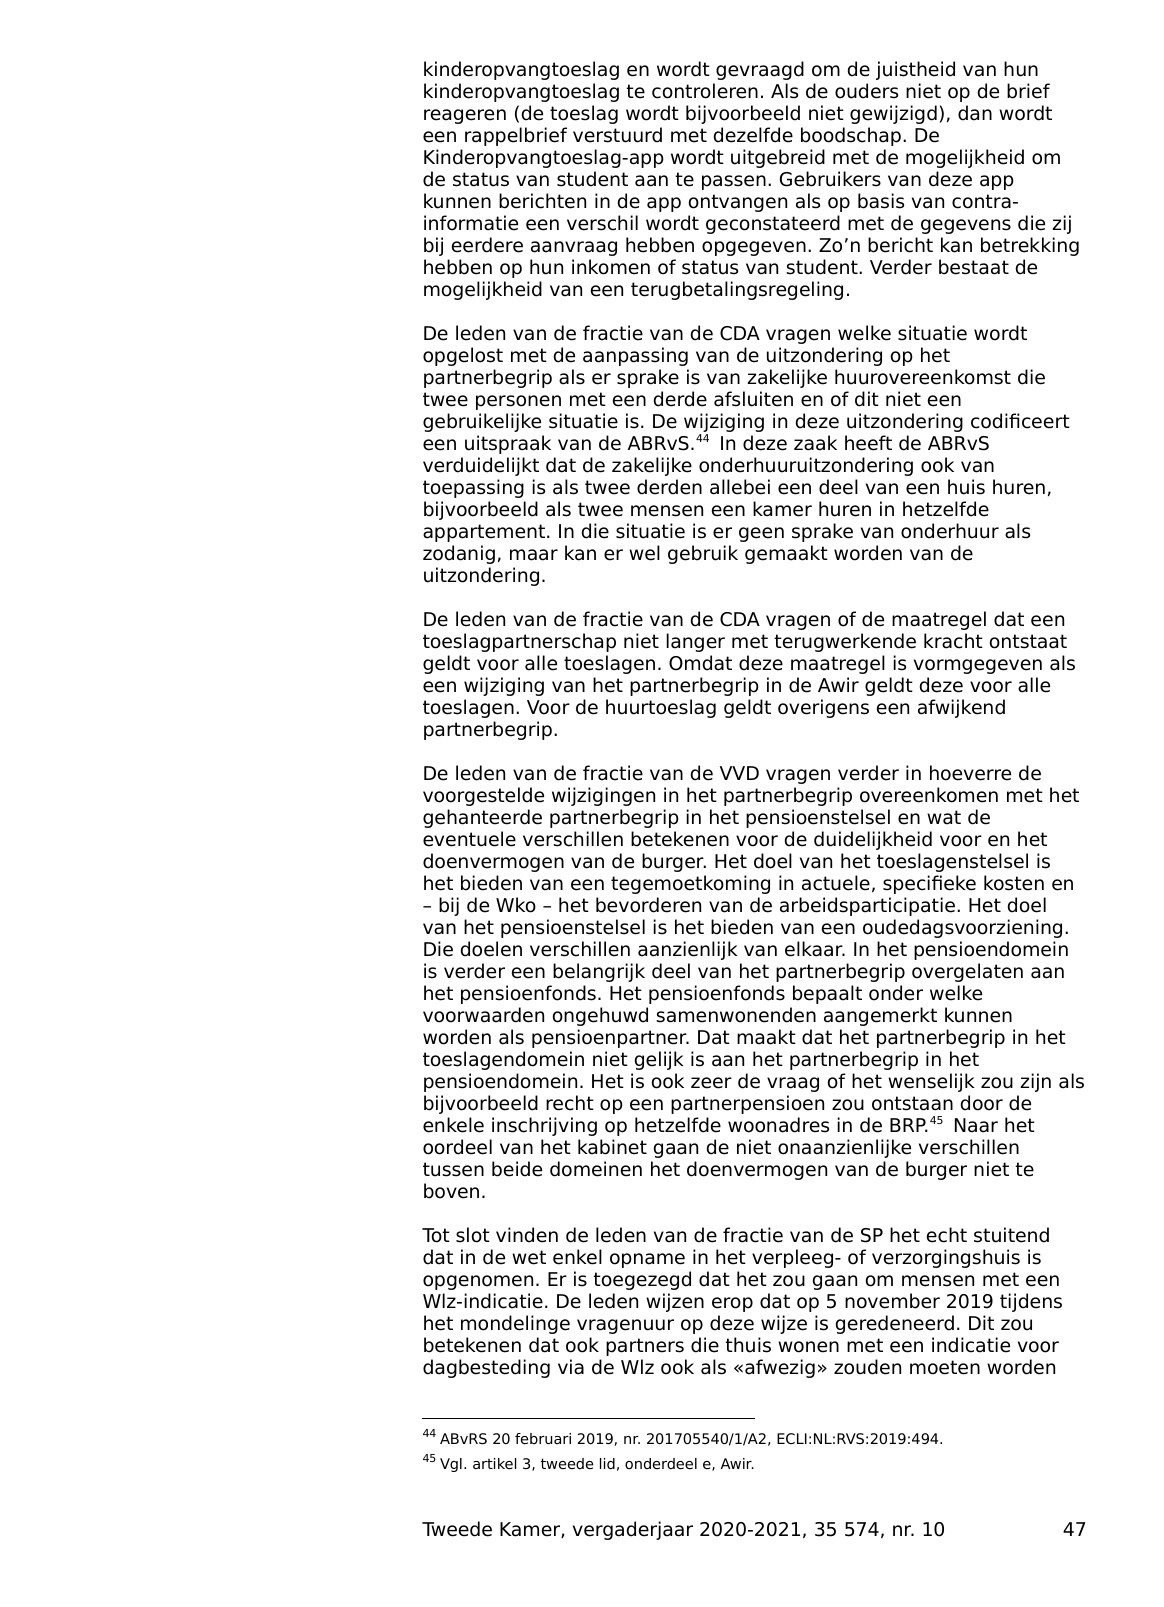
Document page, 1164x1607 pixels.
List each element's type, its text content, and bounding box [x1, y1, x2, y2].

text kinderopvangtoeslag en wordt gevraagd om de juistheid van hun kinderopvangtoeslag te controleren. Als de ouders niet op de brief reageren (de toeslag wordt bijvoorbeeld niet gewijzigd), dan wordt een rappelbrief verstuurd met dezelfde boodschap. De Kinderopvangtoeslag-app wordt uitgebreid met de mogelijkheid om de status van student aan te passen. Gebruikers van deze app kunnen berichten in de app ontvangen als op basis van contra-informatie een verschil wordt geconstateerd met de gegevens die zij bij eerdere aanvraag hebben opgegeven. Zo’n bericht kan betrekking hebben op hun inkomen of status van student. Verder bestaat de mogelijkheid van een terugbetalingsregeling. [422, 59, 1087, 301]
text Vgl. artikel 3, tweede lid, onderdeel e, Awir. [422, 1452, 1087, 1474]
text De leden van de fractie van de VVD vragen verder in hoeverre de voorgestelde wijzigingen in het partnerbegrip overeenkomen met het gehanteerde partnerbegrip in het pensioenstelsel en wat de eventuele verschillen betekenen voor de duidelijkheid voor en het doenvermogen van de burger. Het doel van het toeslagenstelsel is het bieden van een tegemoetkoming in actuele, specifieke kosten en – bij de Wko – het bevorderen van de arbeidsparticipatie. Het doel van het pensioenstelsel is het bieden van een oudedagsvoorziening. Die doelen verschillen aanzienlijk van elkaar. In het pensioendomein is verder een belangrijk deel van het partnerbegrip overgelaten aan het pensioenfonds. Het pensioenfonds bepaalt onder welke voorwaarden ongehuwd samenwonenden aangemerkt kunnen worden als pensioenpartner. Dat maakt dat het partnerbegrip in het toeslagendomein niet gelijk is aan het partnerbegrip in het pensioendomein. Het is ook zeer de vraag of het wenselijk zou zijn als bijvoorbeeld recht op een partnerpensioen zou ontstaan door de enkele inschrijving op hetzelfde woonadres in de BRP. Naar het oordeel van het kabinet gaan de niet onaanzienlijke verschillen tussen beide domeinen het doenvermogen van de burger niet te boven. [422, 763, 1087, 1203]
text De leden van de fractie van de CDA vragen of de maatregel dat een toeslagpartnerschap niet langer met terugwerkende kracht ontstaat geldt voor alle toeslagen. Omdat deze maatregel is vormgegeven als een wijziging van het partnerbegrip in de Awir geldt deze voor alle toeslagen. Voor de huurtoeslag geldt overigens een afwijkend partnerbegrip. [422, 609, 1087, 741]
text Tot slot vinden de leden van de fractie van de SP het echt stuitend dat in de wet enkel opname in het verpleeg- of verzorgingshuis is opgenomen. Er is toegezegd dat het zou gaan om mensen met een Wlz-indicatie. De leden wijzen erop dat op 5 november 2019 tijdens het mondelinge vragenuur op deze wijze is geredeneerd. Dit zou betekenen dat ook partners die thuis wonen met een indicatie voor dagbesteding via de Wlz ook als «afwezig» zouden moeten worden [422, 1225, 1087, 1379]
text De leden van de fractie van de CDA vragen welke situatie wordt opgelost met de aanpassing van de uitzondering op het partnerbegrip als er sprake is van zakelijke huurovereenkomst die twee personen met een derde afsluiten en of dit niet een gebruikelijke situatie is. De wijziging in deze uitzondering codificeert een uitspraak van de ABRvS. In deze zaak heeft de ABRvS verduidelijkt dat de zakelijke onderhuuruitzondering ook van toepassing is als twee derden allebei een deel van een huis huren, bijvoorbeeld als twee mensen een kamer huren in hetzelfde appartement. In die situatie is er geen sprake van onderhuur als zodanig, maar kan er wel gebruik gemaakt worden van de uitzondering. [422, 323, 1087, 587]
text ABvRS 20 februari 2019, nr. 201705540/1/A2, ECLI:NL:RVS:2019:494. [422, 1427, 1087, 1449]
